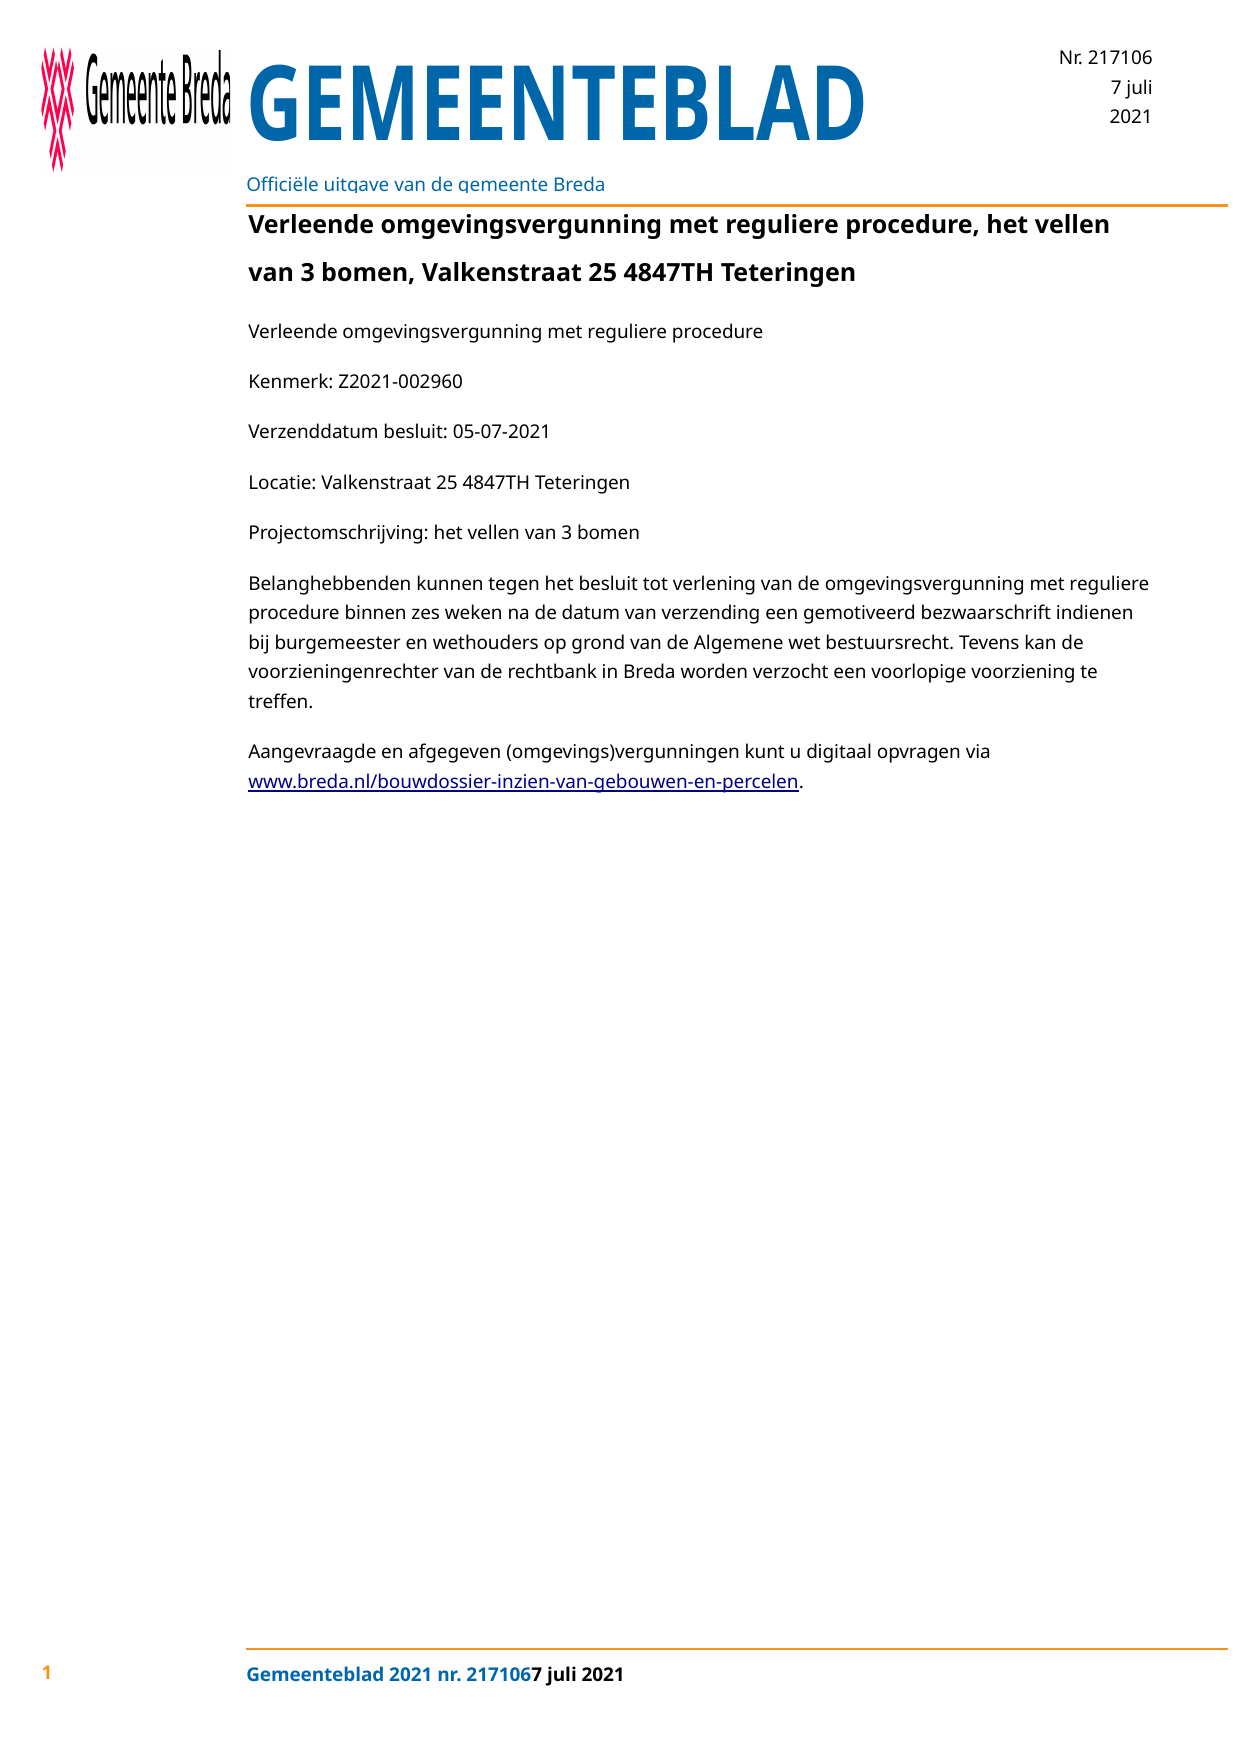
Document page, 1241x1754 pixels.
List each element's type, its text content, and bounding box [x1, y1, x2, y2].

text Verleende omgevingsvergunning met reguliere procedure [248, 318, 1152, 344]
text Locatie: Valkenstraat 25 4847TH Teteringen [248, 469, 1152, 495]
picture [41, 47, 231, 172]
text Kenmerk: Z2021-002960 [248, 368, 1152, 394]
text Verleende omgevingsvergunning met reguliere procedure, het vellen van 3 bomen, Valkenstraat 25 4847TH Teteringen [248, 207, 1152, 288]
text Projectomschrijving: het vellen van 3 bomen [248, 519, 1152, 545]
text Belanghebbenden kunnen tegen het besluit tot verlening van de omgevingsvergunning met reguliere procedure binnen zes weken na de datum van verzending een gemotiveerd bezwaarschrift indienen bij burgemeester en wethouders op grond van de Algemene wet bestuursrecht. Tevens kan de voorzieningenrechter van de rechtbank in Breda worden verzocht een voorlopige voorziening te treffen. [248, 570, 1152, 714]
text Verzenddatum besluit: 05-07-2021 [248, 419, 1152, 444]
text Aangevraagde en afgegeven (omgevings)vergunningen kunt u digitaal opvragen via www.breda.nl/bouwdossier-inzien-van-gebouwen-en-percelen. [248, 739, 1152, 794]
